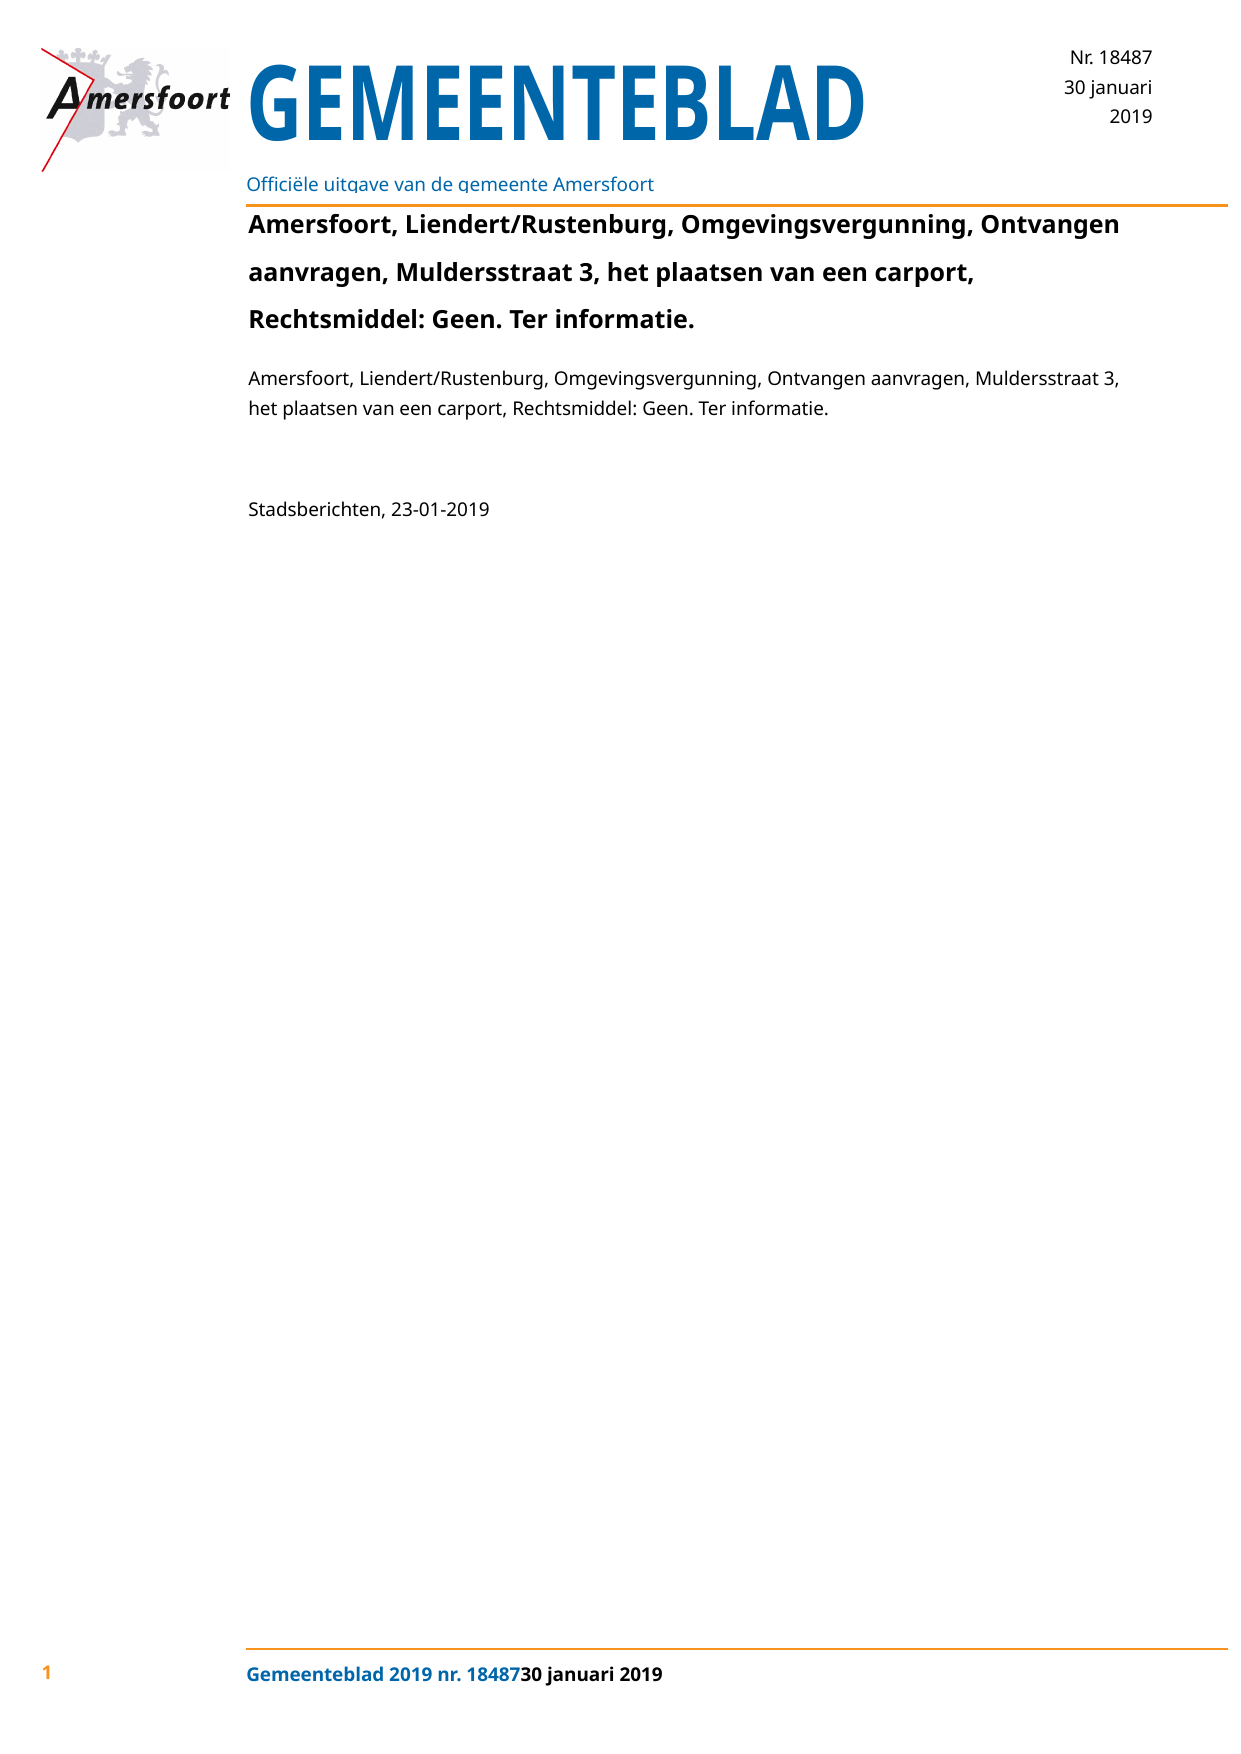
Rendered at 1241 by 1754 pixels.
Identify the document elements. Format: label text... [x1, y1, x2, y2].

picture [41, 47, 231, 172]
text Stadsberichten, 23-01-2019 [248, 496, 1152, 522]
text Amersfoort, Liendert/Rustenburg, Omgevingsvergunning, Ontvangen aanvragen, Muldersstraat 3, het plaatsen van een carport, Rechtsmiddel: Geen. Ter informatie. [248, 366, 1152, 421]
text Amersfoort, Liendert/Rustenburg, Omgevingsvergunning, Ontvangen aanvragen, Muldersstraat 3, het plaatsen van een carport, Rechtsmiddel: Geen. Ter informatie. [248, 207, 1152, 336]
